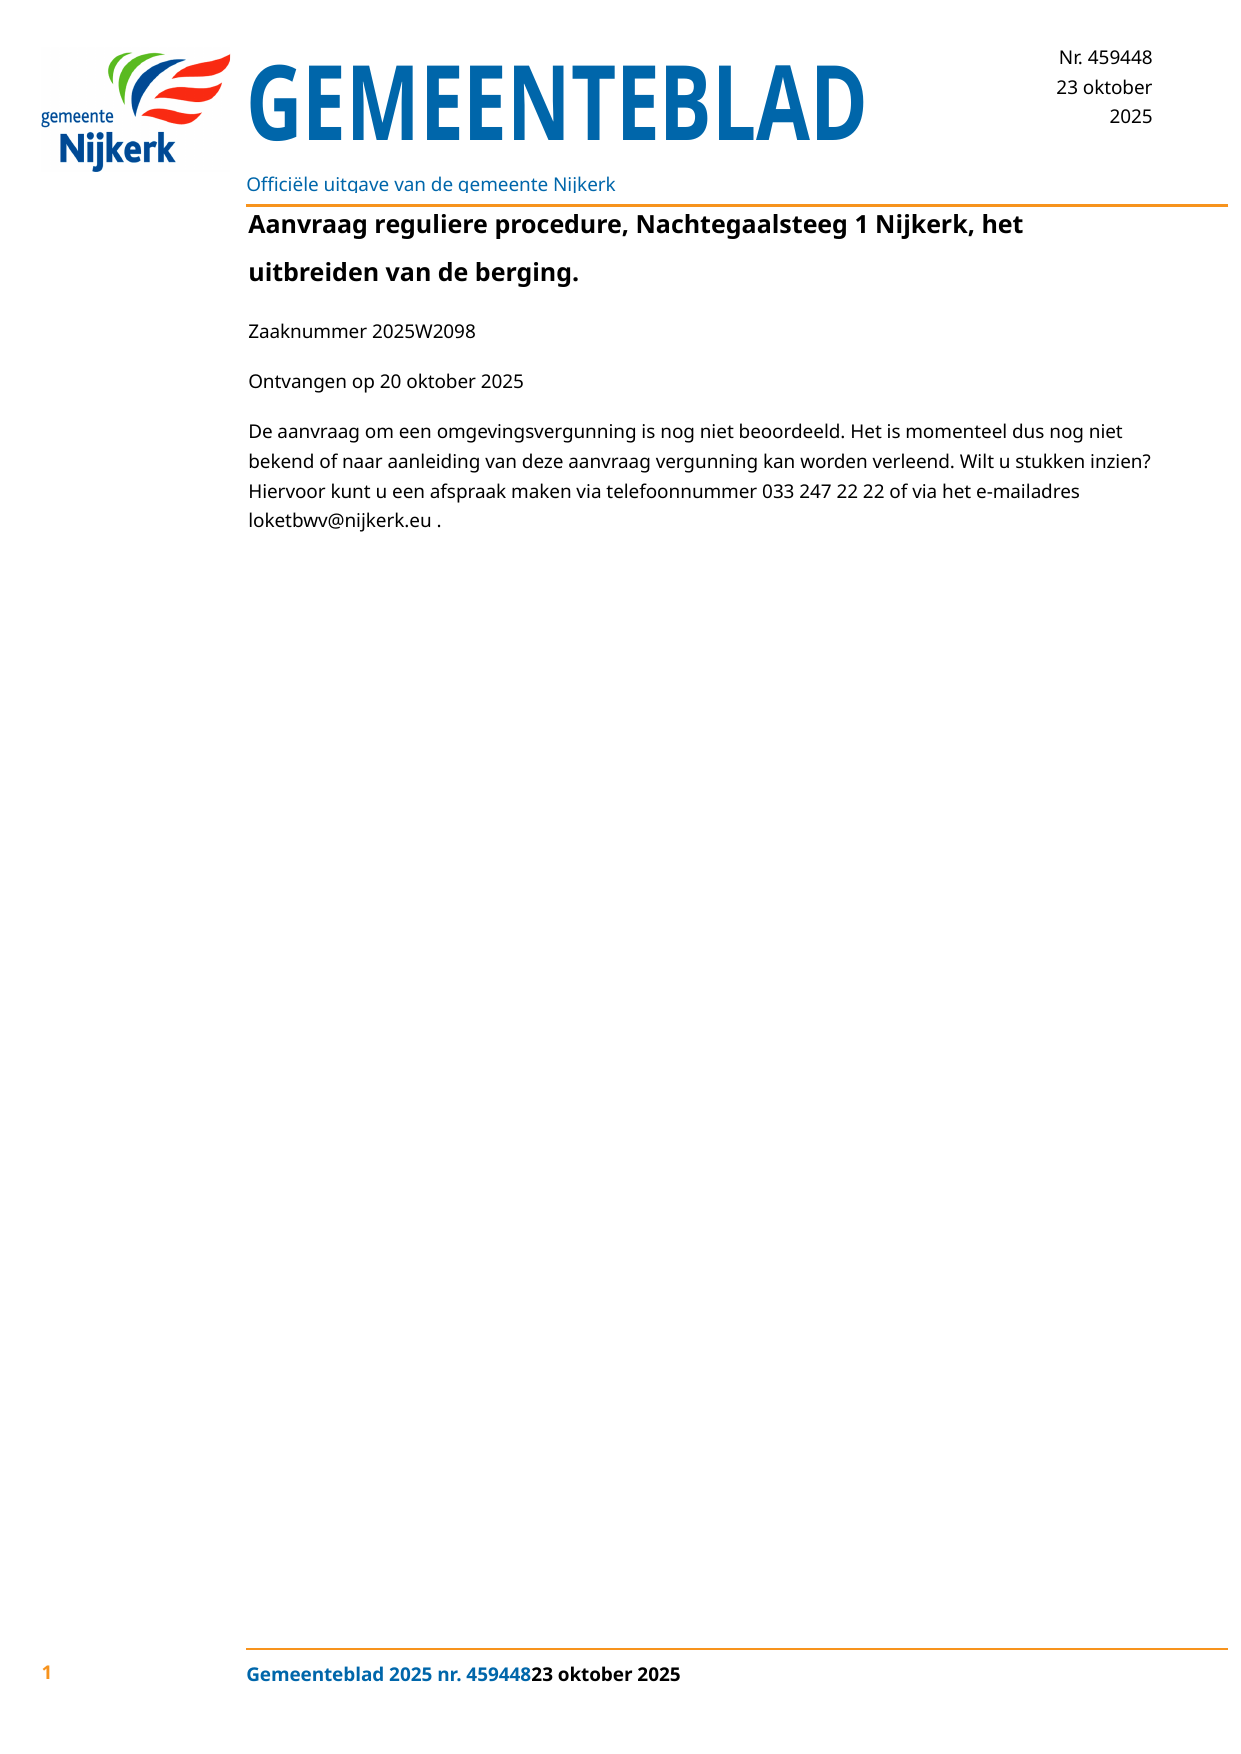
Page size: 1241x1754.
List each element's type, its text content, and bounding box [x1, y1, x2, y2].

text Zaaknummer 2025W2098 [248, 318, 1152, 344]
picture [41, 47, 231, 172]
text Aanvraag reguliere procedure, Nachtegaalsteeg 1 Nijkerk, het uitbreiden van de berging. [248, 207, 1152, 288]
text De aanvraag om een omgevingsvergunning is nog niet beoordeeld. Het is momenteel dus nog niet bekend of naar aanleiding van deze aanvraag vergunning kan worden verleend. Wilt u stukken inzien? Hiervoor kunt u een afspraak maken via telefoonnummer 033 247 22 22 of via het e-mailadres loketbwv@nijkerk.eu . [248, 419, 1152, 533]
text Ontvangen op 20 oktober 2025 [248, 368, 1152, 394]
